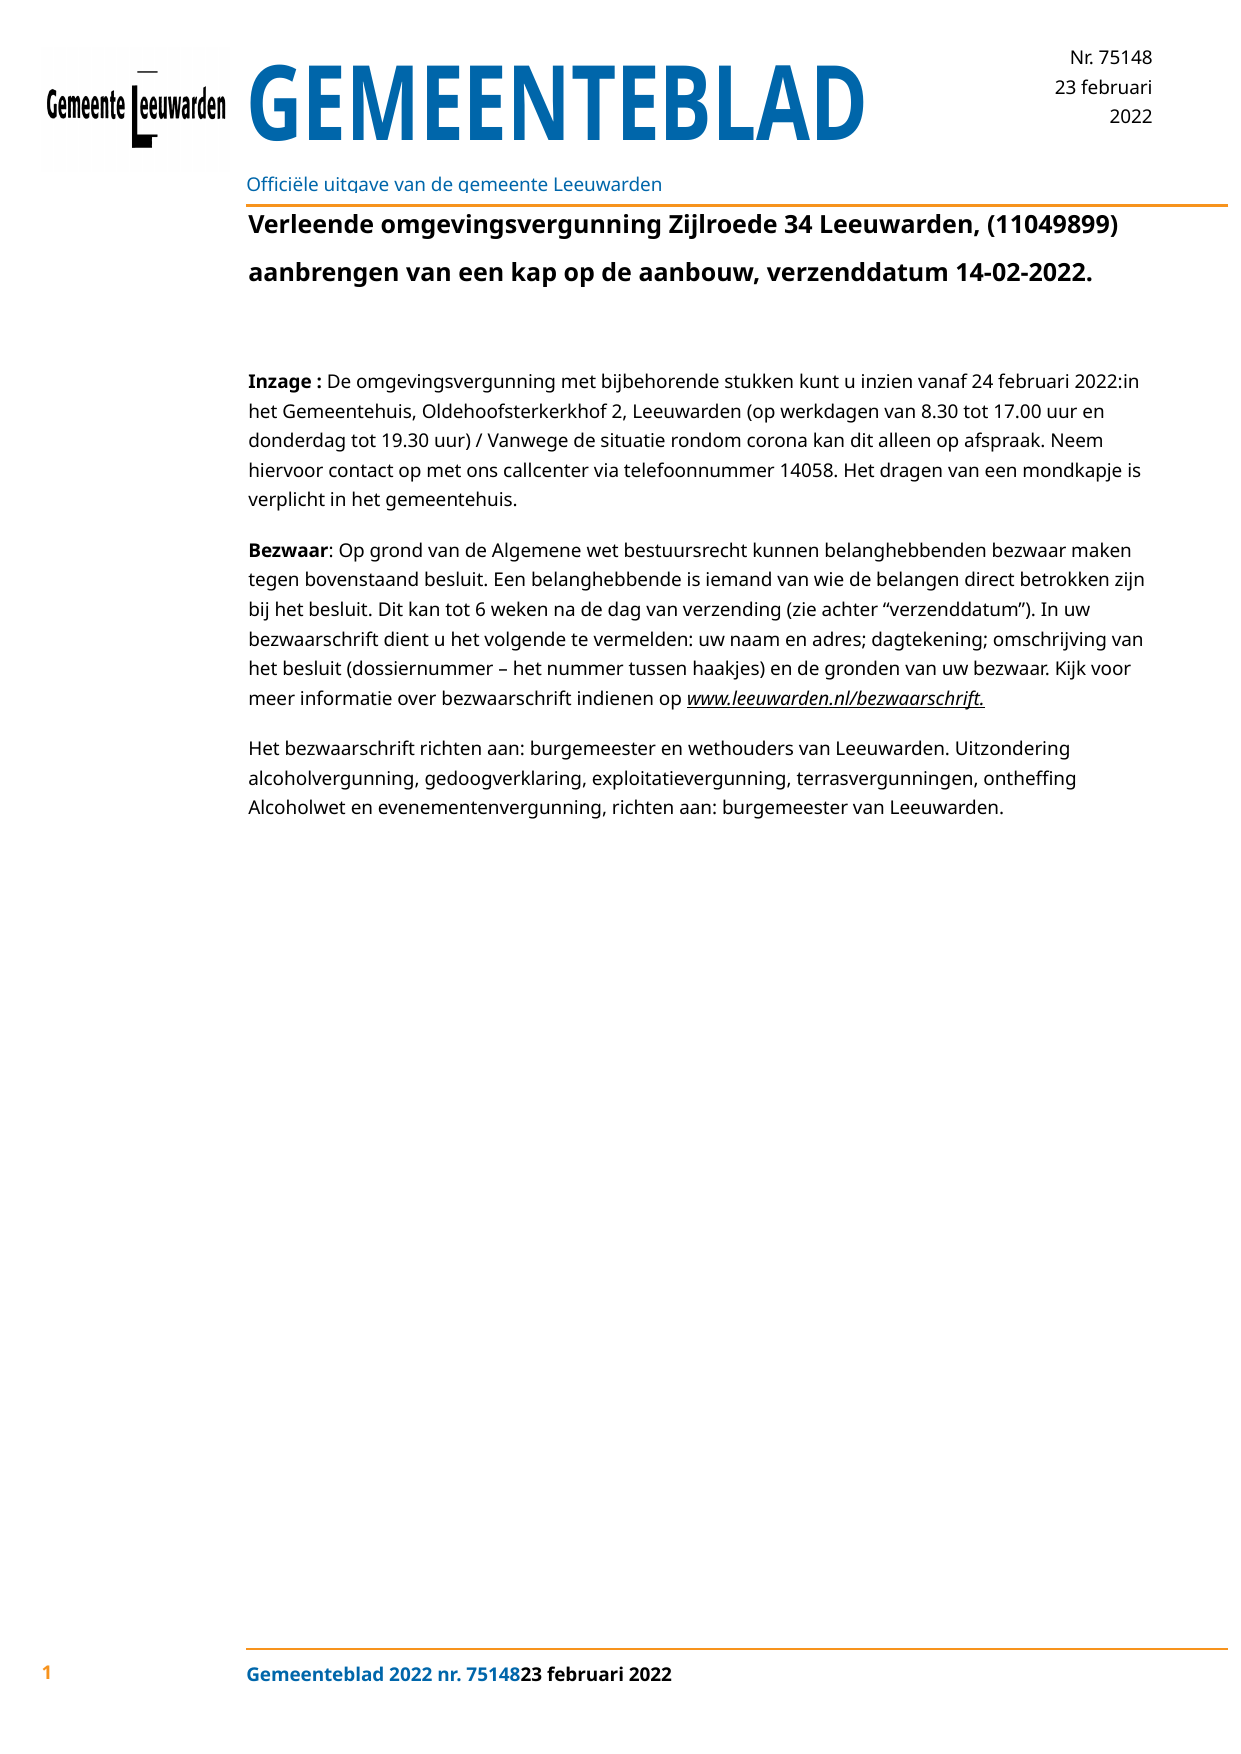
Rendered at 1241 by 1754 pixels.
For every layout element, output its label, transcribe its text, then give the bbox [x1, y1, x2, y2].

text Het bezwaarschrift richten aan: burgemeester en wethouders van Leeuwarden. Uitzondering alcoholvergunning, gedoogverklaring, exploitatievergunning, terrasvergunningen, ontheffing Alcoholwet en evenementenvergunning, richten aan: burgemeester van Leeuwarden. [248, 735, 1152, 820]
picture [41, 47, 231, 172]
text Inzage : De omgevingsvergunning met bijbehorende stukken kunt u inzien vanaf 24 februari 2022:in het Gemeentehuis, Oldehoofsterkerkhof 2, Leeuwarden (op werkdagen van 8.30 tot 17.00 uur en donderdag tot 19.30 uur) / Vanwege de situatie rondom corona kan dit alleen op afspraak. Neem hiervoor contact op met ons callcenter via telefoonnummer 14058. Het dragen van een mondkapje is verplicht in het gemeentehuis. [248, 368, 1152, 512]
text Bezwaar: Op grond van de Algemene wet bestuursrecht kunnen belanghebbenden bezwaar maken tegen bovenstaand besluit. Een belanghebbende is iemand van wie de belangen direct betrokken zijn bij het besluit. Dit kan tot 6 weken na de dag van verzending (zie achter “verzenddatum”). In uw bezwaarschrift dient u het volgende te vermelden: uw naam en adres; dagtekening; omschrijving van het besluit (dossiernummer – het nummer tussen haakjes) en de gronden van uw bezwaar. Kijk voor meer informatie over bezwaarschrift indienen op www.leeuwarden.nl/bezwaarschrift. [248, 537, 1152, 711]
text Verleende omgevingsvergunning Zijlroede 34 Leeuwarden, (11049899) aanbrengen van een kap op de aanbouw, verzenddatum 14-02-2022. [248, 207, 1152, 288]
